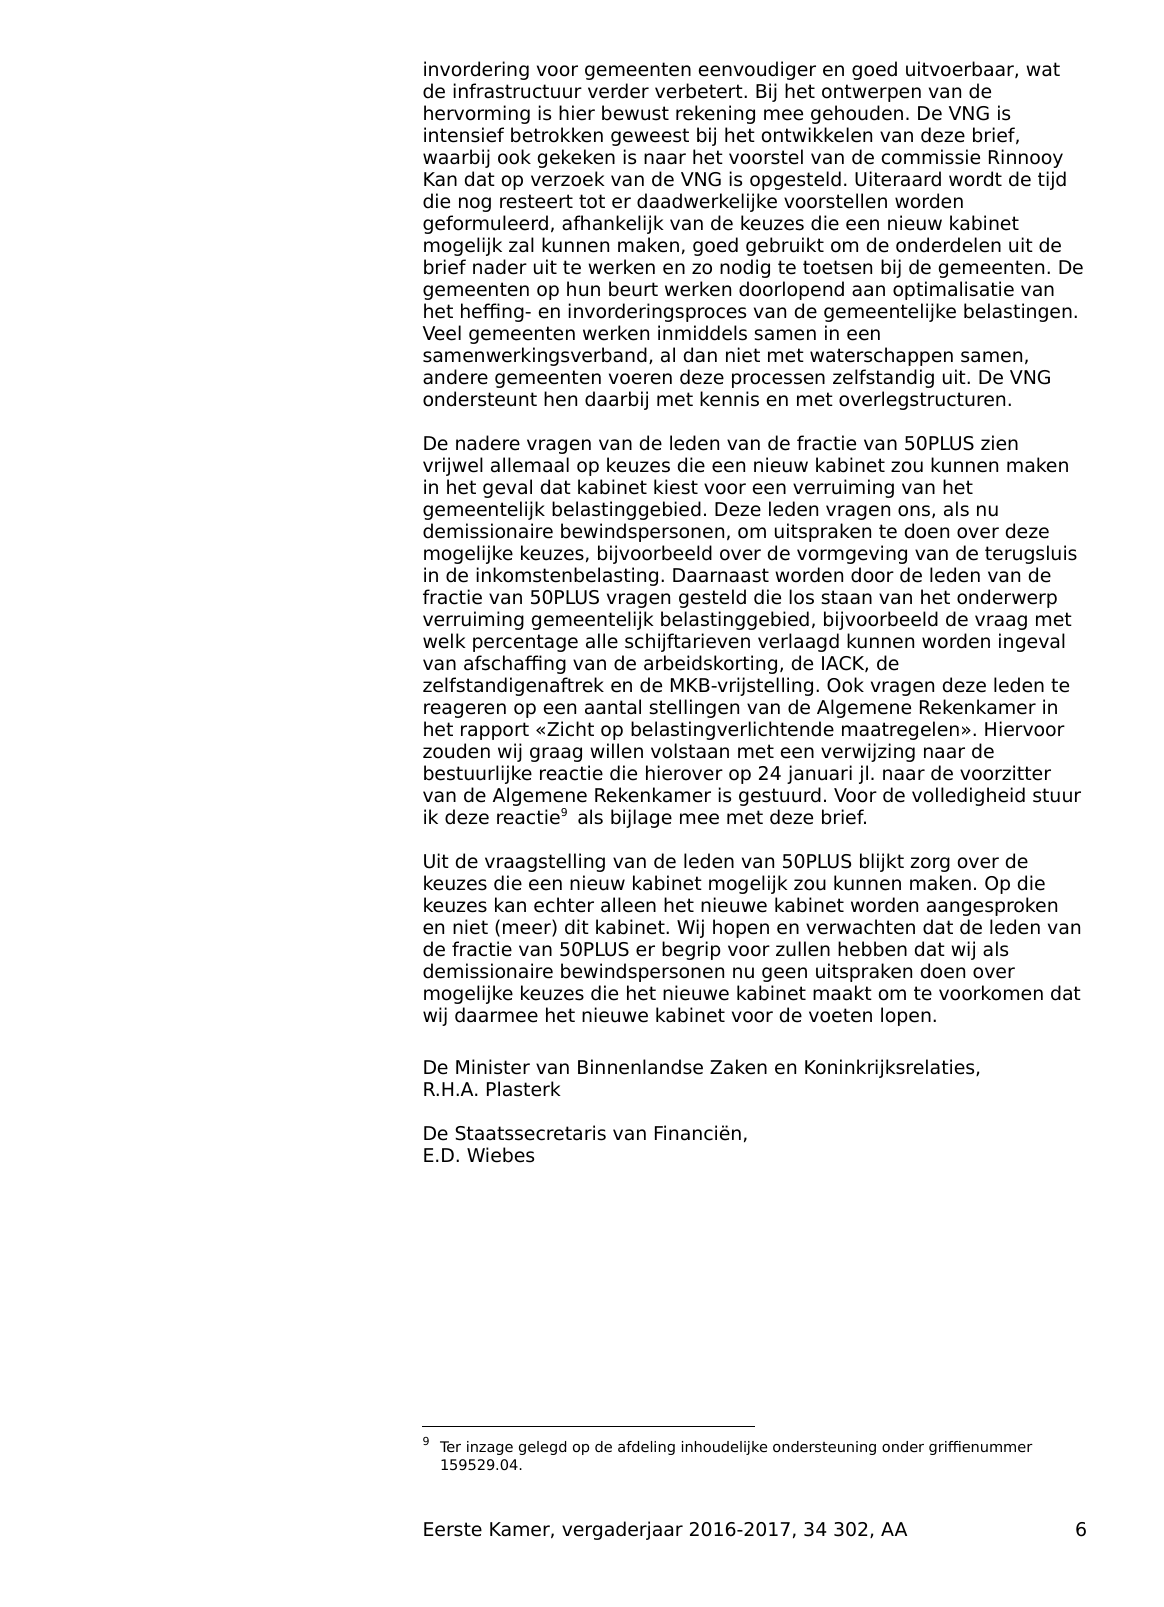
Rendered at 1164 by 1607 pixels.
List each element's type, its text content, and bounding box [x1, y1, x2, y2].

text De Minister van Binnenlandse Zaken en Koninkrijksrelaties, R.H.A. Plasterk [422, 1057, 1087, 1101]
text Uit de vraagstelling van de leden van 50PLUS blijkt zorg over de keuzes die een nieuw kabinet mogelijk zou kunnen maken. Op die keuzes kan echter alleen het nieuwe kabinet worden aangesproken en niet (meer) dit kabinet. Wij hopen en verwachten dat de leden van de fractie van 50PLUS er begrip voor zullen hebben dat wij als demissionaire bewindspersonen nu geen uitspraken doen over mogelijke keuzes die het nieuwe kabinet maakt om te voorkomen dat wij daarmee het nieuwe kabinet voor de voeten lopen. [422, 851, 1087, 1027]
text Ter inzage gelegd op de afdeling inhoudelijke ondersteuning onder griffienummer 159529.04. [422, 1435, 1087, 1474]
text De Staatssecretaris van Financiën, E.D. Wiebes [422, 1123, 1087, 1167]
text invordering voor gemeenten eenvoudiger en goed uitvoerbaar, wat de infrastructuur verder verbetert. Bij het ontwerpen van de hervorming is hier bewust rekening mee gehouden. De VNG is intensief betrokken geweest bij het ontwikkelen van deze brief, waarbij ook gekeken is naar het voorstel van de commissie Rinnooy Kan dat op verzoek van de VNG is opgesteld. Uiteraard wordt de tijd die nog resteert tot er daadwerkelijke voorstellen worden geformuleerd, afhankelijk van de keuzes die een nieuw kabinet mogelijk zal kunnen maken, goed gebruikt om de onderdelen uit de brief nader uit te werken en zo nodig te toetsen bij de gemeenten. De gemeenten op hun beurt werken doorlopend aan optimalisatie van het heffing- en invorderingsproces van de gemeentelijke belastingen. Veel gemeenten werken inmiddels samen in een samenwerkingsverband, al dan niet met waterschappen samen, andere gemeenten voeren deze processen zelfstandig uit. De VNG ondersteunt hen daarbij met kennis en met overlegstructuren. [422, 59, 1087, 411]
text De nadere vragen van de leden van de fractie van 50PLUS zien vrijwel allemaal op keuzes die een nieuw kabinet zou kunnen maken in het geval dat kabinet kiest voor een verruiming van het gemeentelijk belastinggebied. Deze leden vragen ons, als nu demissionaire bewindspersonen, om uitspraken te doen over deze mogelijke keuzes, bijvoorbeeld over de vormgeving van de terugsluis in de inkomstenbelasting. Daarnaast worden door de leden van de fractie van 50PLUS vragen gesteld die los staan van het onderwerp verruiming gemeentelijk belastinggebied, bijvoorbeeld de vraag met welk percentage alle schijftarieven verlaagd kunnen worden ingeval van afschaffing van de arbeidskorting, de IACK, de zelfstandigenaftrek en de MKB-vrijstelling. Ook vragen deze leden te reageren op een aantal stellingen van de Algemene Rekenkamer in het rapport «Zicht op belastingverlichtende maatregelen». Hiervoor zouden wij graag willen volstaan met een verwijzing naar de bestuurlijke reactie die hierover op 24 januari jl. naar de voorzitter van de Algemene Rekenkamer is gestuurd. Voor de volledigheid stuur ik deze reactie als bijlage mee met deze brief. [422, 433, 1087, 828]
